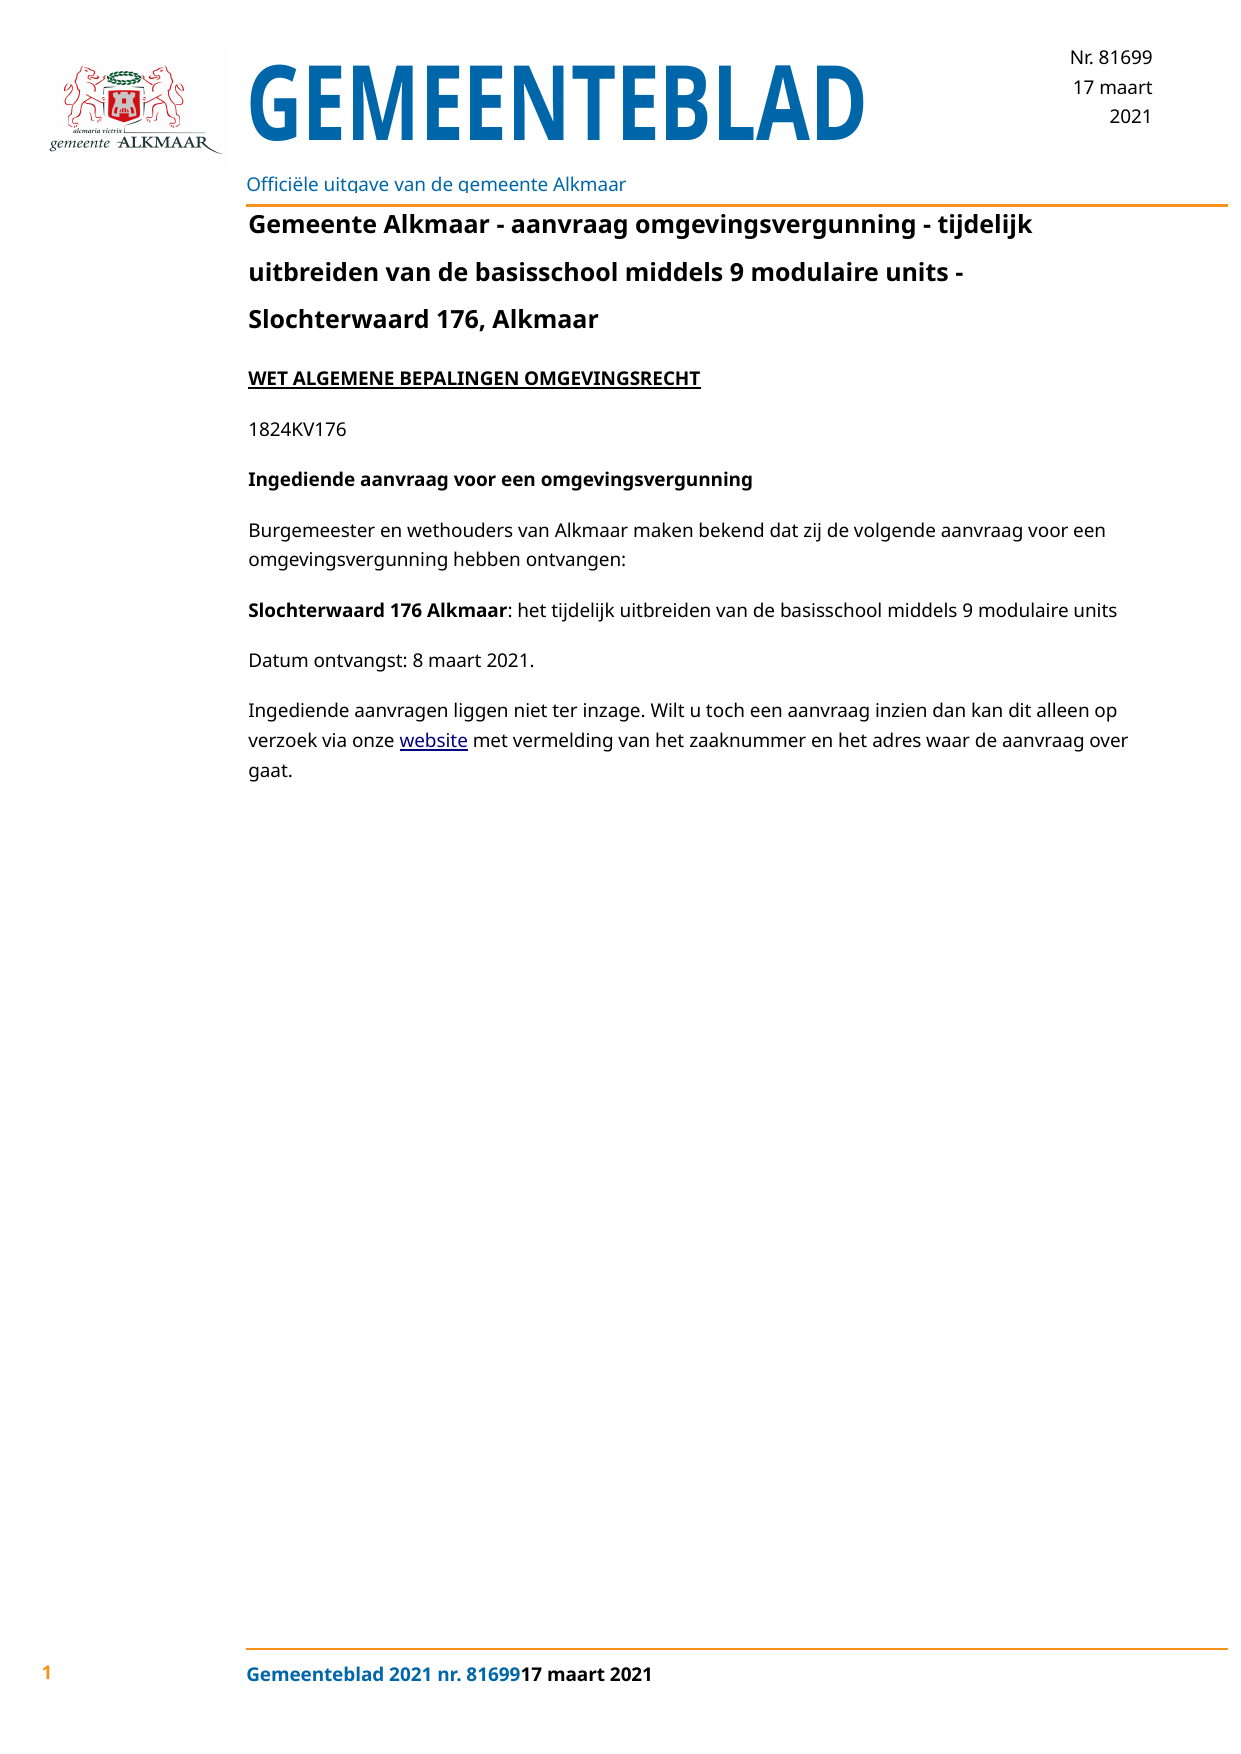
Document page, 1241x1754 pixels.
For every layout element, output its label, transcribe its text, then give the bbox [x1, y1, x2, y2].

text Slochterwaard 176 Alkmaar: het tijdelijk uitbreiden van de basisschool middels 9 modulaire units [248, 597, 1152, 622]
text Datum ontvangst: 8 maart 2021. [248, 647, 1152, 673]
picture [41, 47, 231, 172]
text WET ALGEMENE BEPALINGEN OMGEVINGSRECHT [248, 366, 1152, 391]
text Ingediende aanvraag voor een omgevingsvergunning [248, 466, 1152, 492]
text Gemeente Alkmaar - aanvraag omgevingsvergunning - tijdelijk uitbreiden van de basisschool middels 9 modulaire units - Slochterwaard 176, Alkmaar [248, 207, 1152, 336]
text Ingediende aanvragen liggen niet ter inzage. Wilt u toch een aanvraag inzien dan kan dit alleen op verzoek via onze website met vermelding van het zaaknummer en het adres waar de aanvraag over gaat. [248, 698, 1152, 782]
text 1824KV176 [248, 416, 1152, 442]
text Burgemeester en wethouders van Alkmaar maken bekend dat zij de volgende aanvraag voor een omgevingsvergunning hebben ontvangen: [248, 517, 1152, 572]
